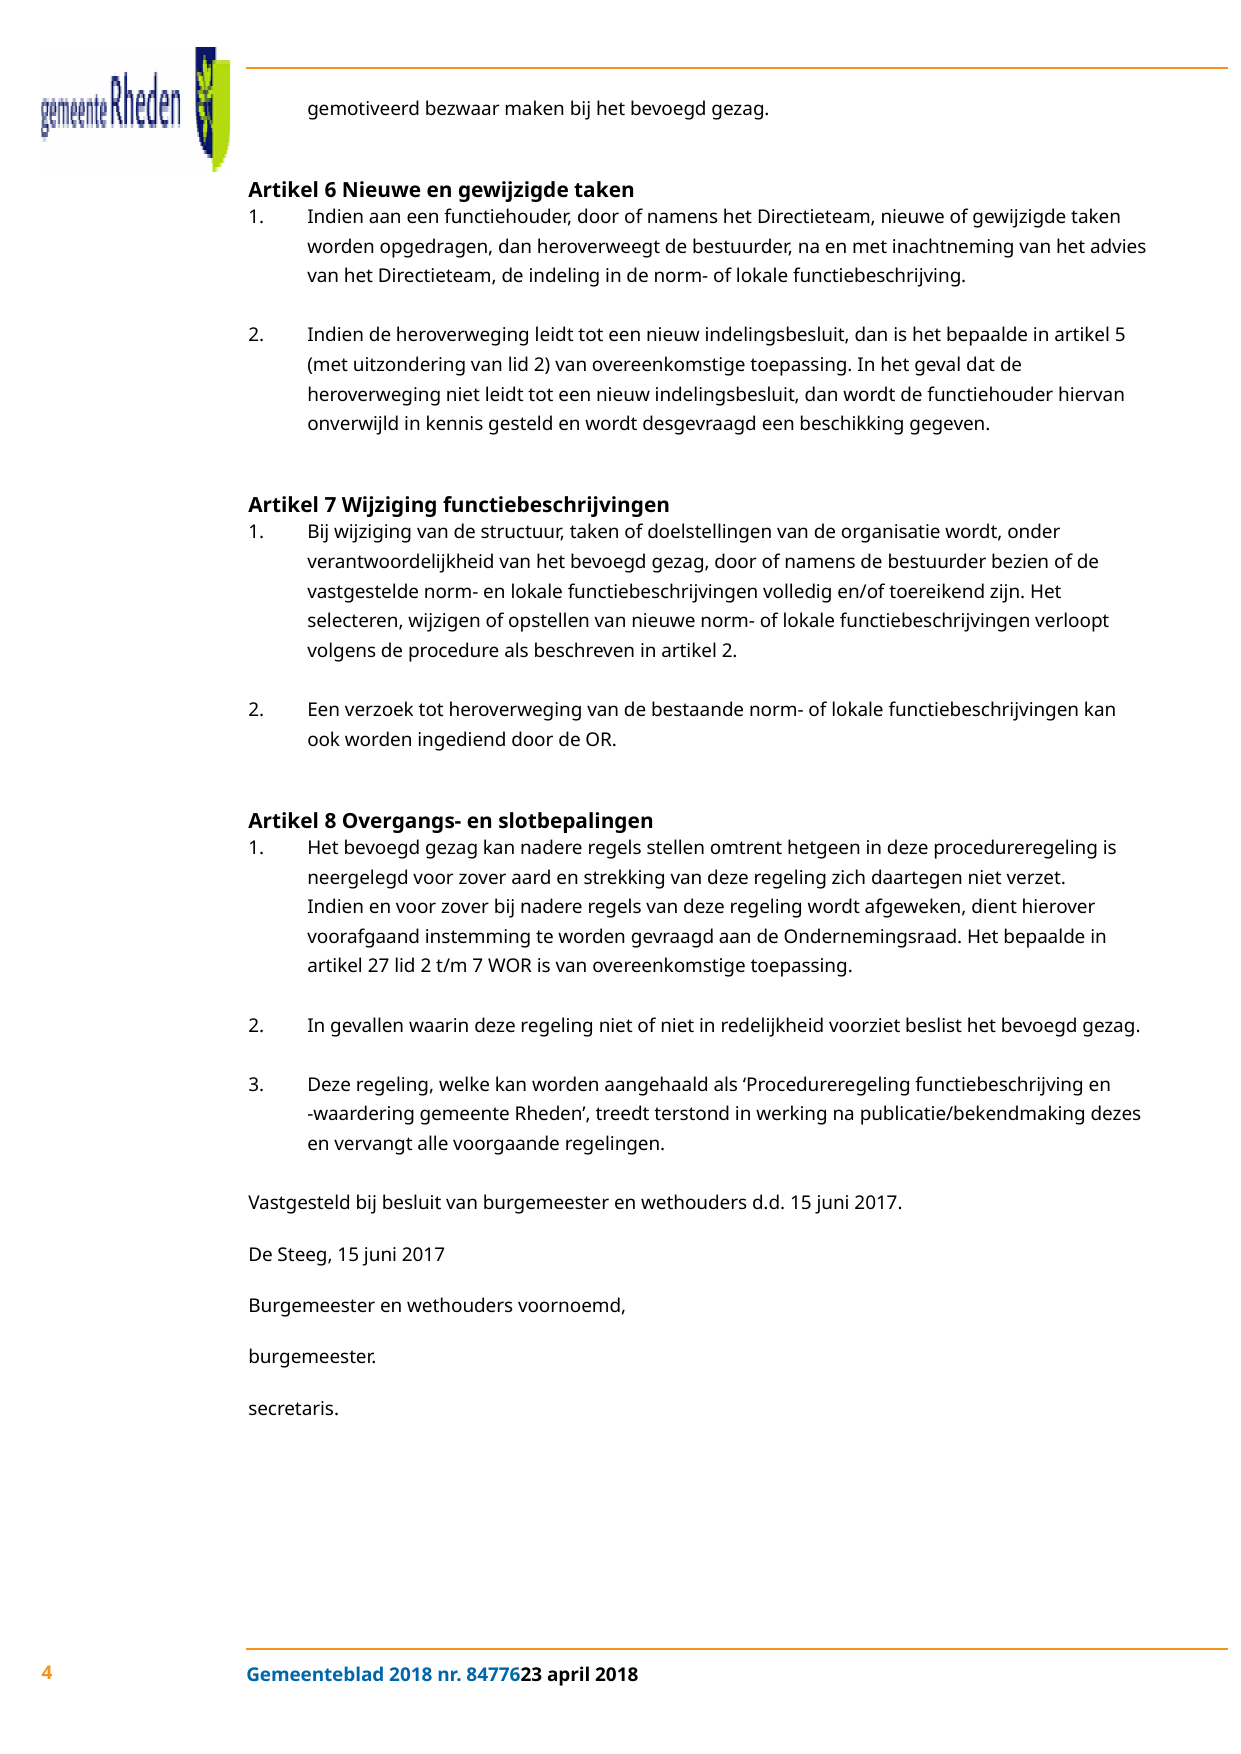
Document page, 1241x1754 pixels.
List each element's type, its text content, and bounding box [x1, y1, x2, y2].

list -waardering gemeente Rheden’, treedt terstond in werking na publicatie/bekendmaking dezes en vervangt alle voorgaande regelingen. [248, 1101, 1152, 1156]
list Indien en voor zover bij nadere regels van deze regeling wordt afgeweken, dient hierover voorafgaand instemming te worden gevraagd aan de Ondernemingsraad. Het bepaalde in artikel 27 lid 2 t/m 7 WOR is van overeenkomstige toepassing. [248, 893, 1152, 978]
text Vastgesteld bij besluit van burgemeester en wethouders d.d. 15 juni 2017. [248, 1189, 1152, 1215]
list Indien aan een functiehouder, door of namens het Directieteam, nieuwe of gewijzigde taken worden opgedragen, dan heroverweegt de bestuurder, na en met inachtneming van het advies van het Directieteam, de indeling in de norm- of lokale functiebeschrijving. [248, 203, 1152, 288]
list Bij wijziging van de structuur, taken of doelstellingen van de organisatie wordt, onder verantwoordelijkheid van het bevoegd gezag, door of namens de bestuurder bezien of de vastgestelde norm- en lokale functiebeschrijvingen volledig en/of toereikend zijn. Het selecteren, wijzigen of opstellen van nieuwe norm- of lokale functiebeschrijvingen verloopt volgens de procedure als beschreven in artikel 2. [248, 519, 1152, 663]
text De Steeg, 15 juni 2017 [248, 1241, 1152, 1266]
list Deze regeling, welke kan worden aangehaald als ‘Procedureregeling functiebeschrijving en [248, 1071, 1152, 1097]
text Artikel 6 Nieuwe en gewijzigde taken [248, 175, 1152, 203]
text Artikel 7 Wijziging functiebeschrijvingen [248, 490, 1152, 519]
list Het bevoegd gezag kan nadere regels stellen omtrent hetgeen in deze procedureregeling is neergelegd voor zover aard en strekking van deze regeling zich daartegen niet verzet. [248, 834, 1152, 889]
list gemotiveerd bezwaar maken bij het bevoegd gezag. [248, 95, 1152, 121]
list Een verzoek tot heroverweging van de bestaande norm- of lokale functiebeschrijvingen kan ook worden ingediend door de OR. [248, 696, 1152, 752]
list Indien de heroverweging leidt tot een nieuw indelingsbesluit, dan is het bepaalde in artikel 5 (met uitzondering van lid 2) van overeenkomstige toepassing. In het geval dat de heroverweging niet leidt tot een nieuw indelingsbesluit, dan wordt de functiehouder hiervan onverwijld in kennis gesteld en wordt desgevraagd een beschikking gegeven. [248, 322, 1152, 436]
list In gevallen waarin deze regeling niet of niet in redelijkheid voorziet beslist het bevoegd gezag. [248, 1012, 1152, 1037]
text Artikel 8 Overgangs- en slotbepalingen [248, 806, 1152, 834]
text burgemeester. [248, 1344, 1152, 1369]
text secretaris. [248, 1395, 1152, 1421]
picture [41, 47, 231, 172]
text Burgemeester en wethouders voornoemd, [248, 1292, 1152, 1318]
